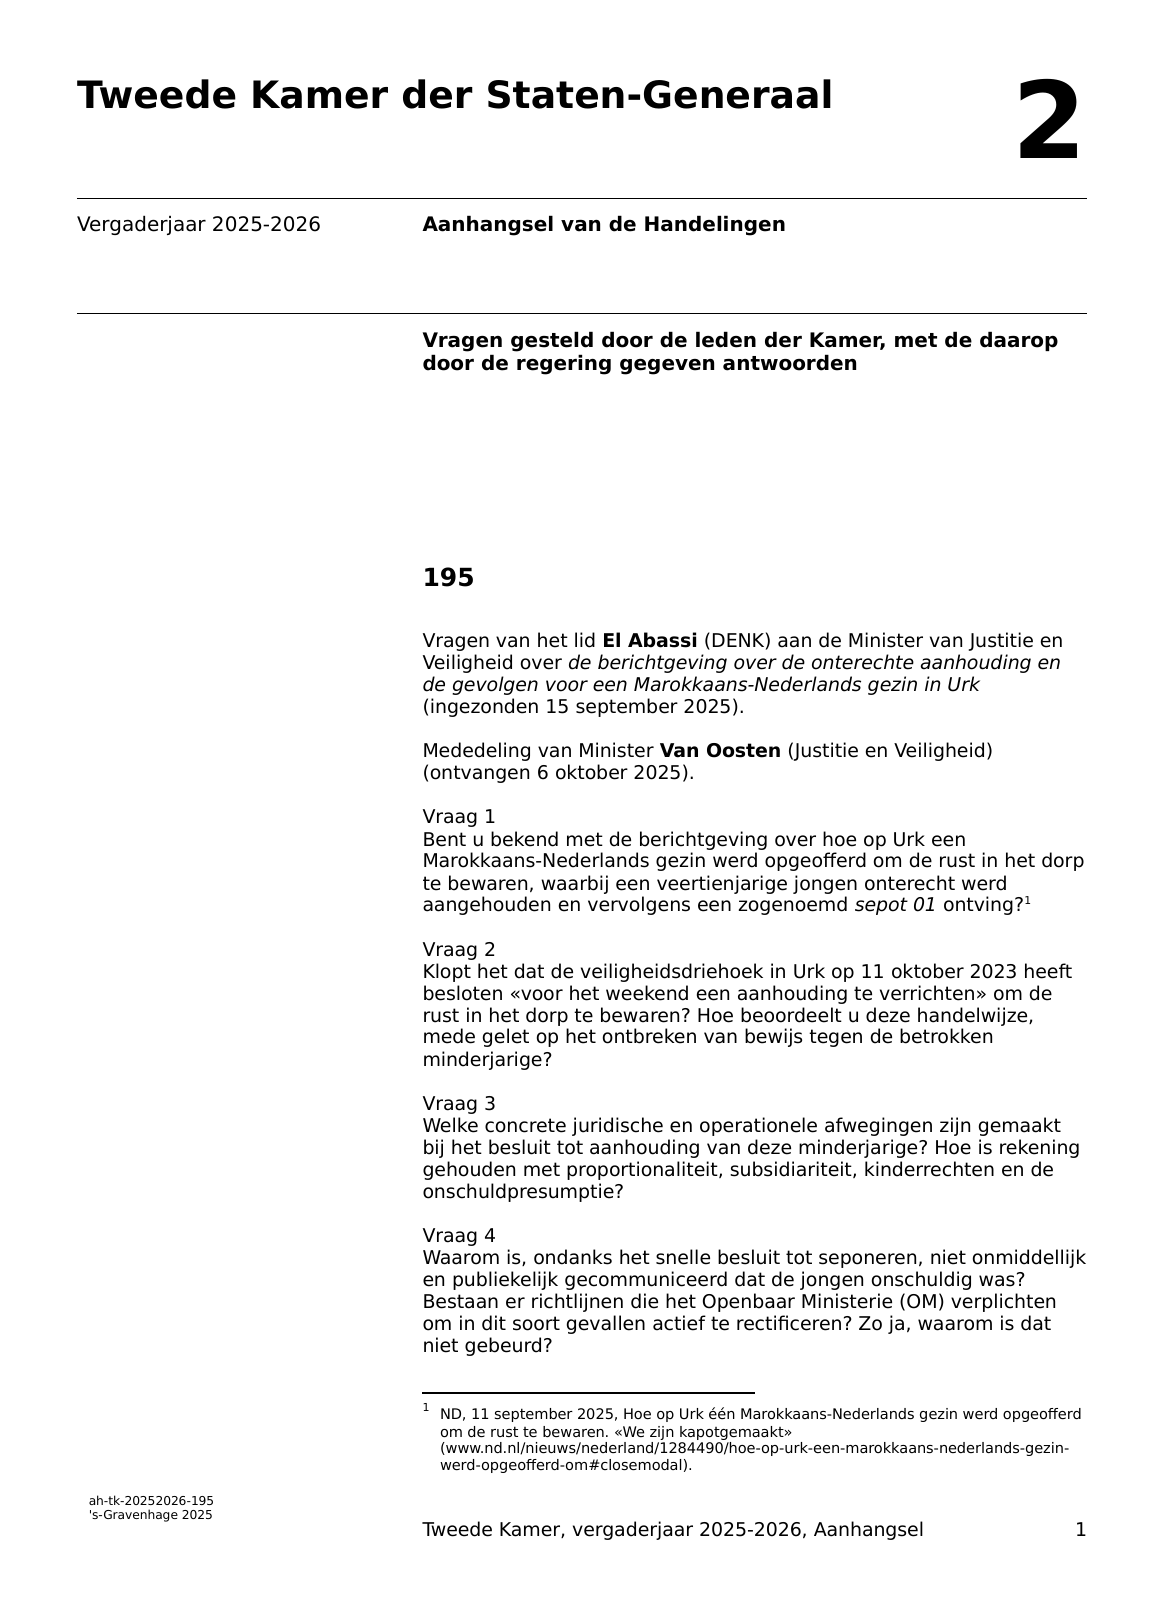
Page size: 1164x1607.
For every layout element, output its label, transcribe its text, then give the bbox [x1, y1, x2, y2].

text 195 [422, 563, 1087, 592]
text ah-tk-20252026-195 [88, 1494, 323, 1508]
text 's-Gravenhage 2025 [88, 1508, 323, 1522]
text Welke concrete juridische en operationele afwegingen zijn gemaakt bij het besluit tot aanhouding van deze minderjarige? Hoe is rekening gehouden met proportionaliteit, subsidiariteit, kinderrechten en de onschuldpresumptie? [422, 1114, 1087, 1202]
text Klopt het dat de veiligheidsdriehoek in Urk op 11 oktober 2023 heeft besloten «voor het weekend een aanhouding te verrichten» om de rust in het dorp te bewaren? Hoe beoordeelt u deze handelwijze, mede gelet op het ontbreken van bewijs tegen de betrokken minderjarige? [422, 961, 1087, 1070]
table_header Tweede Kamer der Staten-Generaal [77, 59, 886, 198]
text Vraag 3 [422, 1093, 1087, 1114]
table_cell Vragen gesteld door de leden der Kamer, met de daarop door de regering gegeven antwoorden [422, 314, 1087, 375]
text Vragen van het lid El Abassi (DENK) aan de Minister van Justitie en Veiligheid over de berichtgeving over de onterechte aanhouding en de gevolgen voor een Marokkaans-Nederlands gezin in Urk (ingezonden 15 september 2025). [422, 630, 1087, 718]
text Vraag 4 [422, 1225, 1087, 1247]
text Vraag 1 [422, 806, 1087, 828]
table_cell Aanhangsel van de Handelingen [422, 199, 1087, 313]
table_header 2 [886, 59, 1087, 198]
text Mededeling van Minister Van Oosten (Justitie en Veiligheid) (ontvangen 6 oktober 2025). [422, 740, 1087, 784]
table_cell Vergaderjaar 2025-2026 [77, 199, 422, 313]
text Waarom is, ondanks het snelle besluit tot seponeren, niet onmiddellijk en publiekelijk gecommuniceerd dat de jongen onschuldig was? Bestaan er richtlijnen die het Openbaar Ministerie (OM) verplichten om in dit soort gevallen actief te rectificeren? Zo ja, waarom is dat niet gebeurd? [422, 1247, 1087, 1357]
text ND, 11 september 2025, Hoe op Urk één Marokkaans-Nederlands gezin werd opgeofferd om de rust te bewaren. «We zijn kapotgemaakt» (www.nd.nl/nieuws/nederland/1284490/hoe-op-urk-een-marokkaans-nederlands-gezin-werd-opgeofferd-om#closemodal). [422, 1402, 1087, 1474]
text Bent u bekend met de berichtgeving over hoe op Urk een Marokkaans-Nederlands gezin werd opgeofferd om de rust in het dorp te bewaren, waarbij een veertienjarige jongen onterecht werd aangehouden en vervolgens een zogenoemd sepot 01 ontving? [422, 828, 1087, 916]
table_cell [77, 314, 422, 375]
text Vraag 2 [422, 938, 1087, 961]
